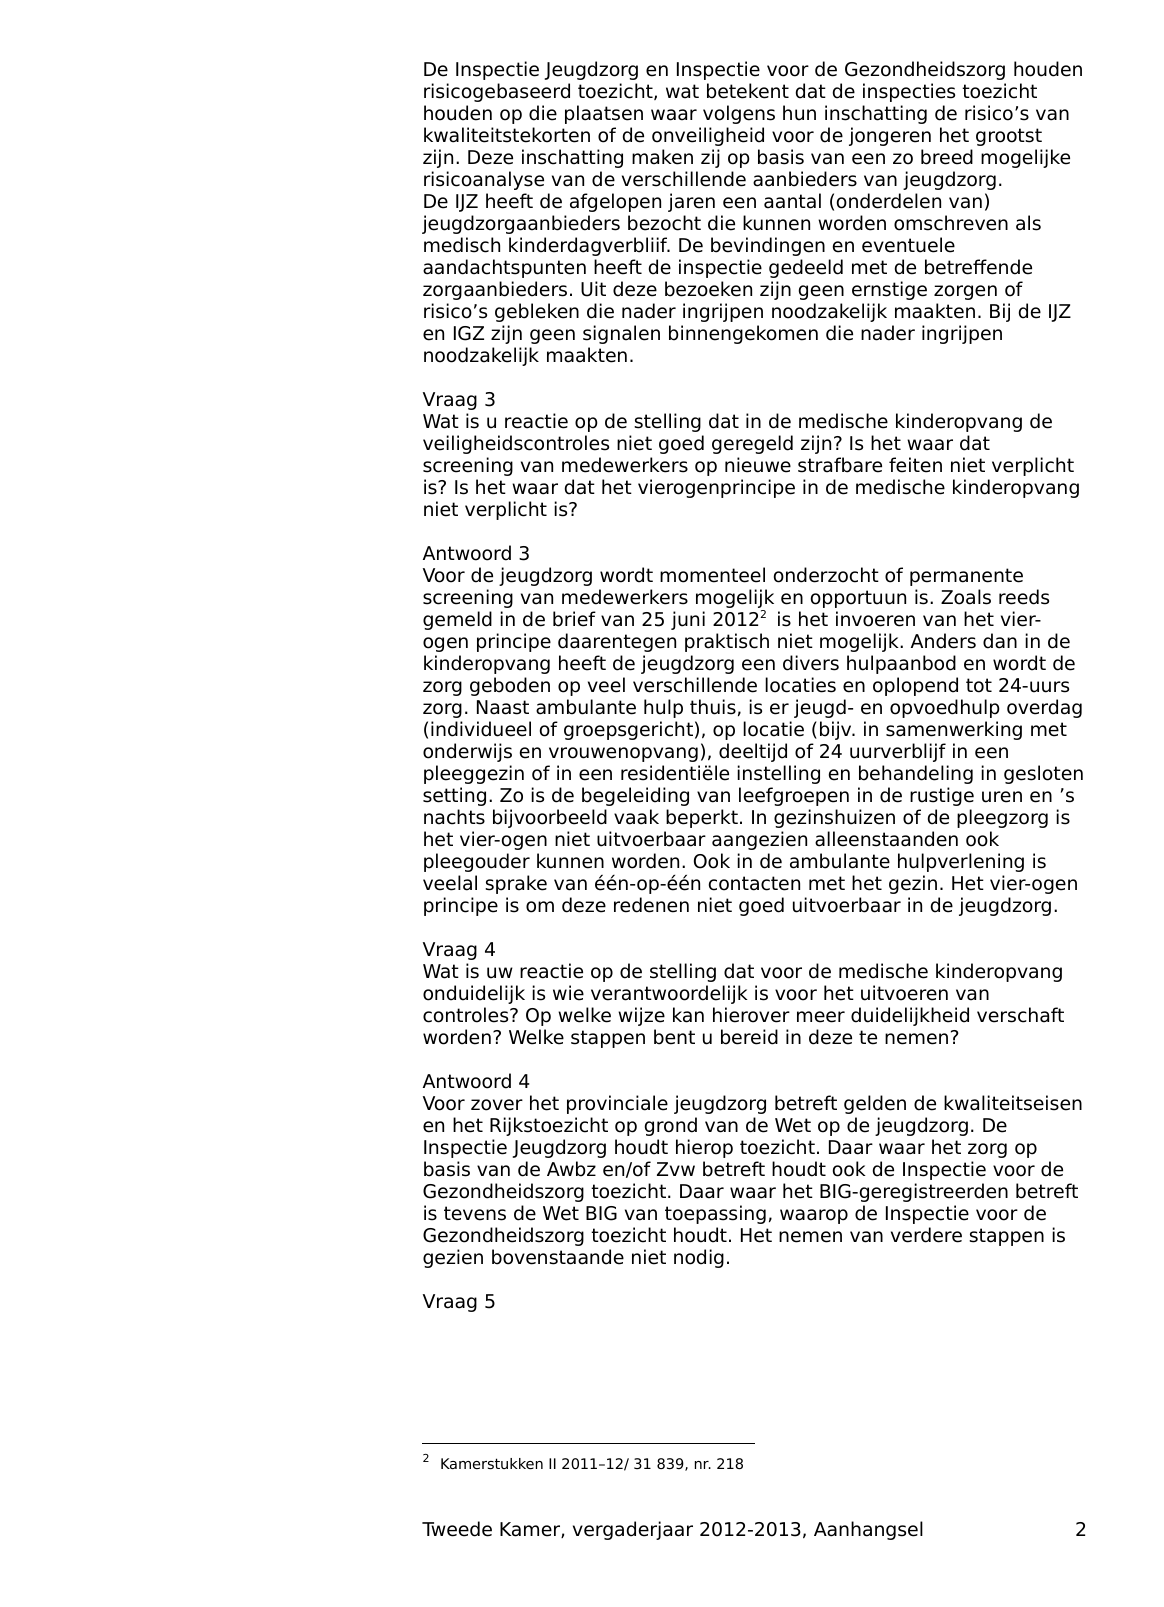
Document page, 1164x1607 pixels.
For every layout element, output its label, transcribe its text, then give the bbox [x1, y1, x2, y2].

text Voor zover het provinciale jeugdzorg betreft gelden de kwaliteitseisen en het Rijkstoezicht op grond van de Wet op de jeugdzorg. De Inspectie Jeugdzorg houdt hierop toezicht. Daar waar het zorg op basis van de Awbz en/of Zvw betreft houdt ook de Inspectie voor de Gezondheidszorg toezicht. Daar waar het BIG-geregistreerden betreft is tevens de Wet BIG van toepassing, waarop de Inspectie voor de Gezondheidszorg toezicht houdt. Het nemen van verdere stappen is gezien bovenstaande niet nodig. [422, 1093, 1087, 1269]
text Wat is uw reactie op de stelling dat voor de medische kinderopvang onduidelijk is wie verantwoordelijk is voor het uitvoeren van controles? Op welke wijze kan hierover meer duidelijkheid verschaft worden? Welke stappen bent u bereid in deze te nemen? [422, 961, 1087, 1049]
text De Inspectie Jeugdzorg en Inspectie voor de Gezondheidszorg houden risicogebaseerd toezicht, wat betekent dat de inspecties toezicht houden op die plaatsen waar volgens hun inschatting de risico’s van kwaliteitstekorten of de onveiligheid voor de jongeren het grootst zijn. Deze inschatting maken zij op basis van een zo breed mogelijke risicoanalyse van de verschillende aanbieders van jeugdzorg. [422, 59, 1087, 191]
text Voor de jeugdzorg wordt momenteel onderzocht of permanente screening van medewerkers mogelijk en opportuun is. Zoals reeds gemeld in de brief van 25 juni 2012 is het invoeren van het vier-ogen principe daarentegen praktisch niet mogelijk. Anders dan in de kinderopvang heeft de jeugdzorg een divers hulpaanbod en wordt de zorg geboden op veel verschillende locaties en oplopend tot 24-uurs zorg. Naast ambulante hulp thuis, is er jeugd- en opvoedhulp overdag (individueel of groepsgericht), op locatie (bijv. in samenwerking met onderwijs en vrouwenopvang), deeltijd of 24 uurverblijf in een pleeggezin of in een residentiële instelling en behandeling in gesloten setting. Zo is de begeleiding van leefgroepen in de rustige uren en ’s nachts bijvoorbeeld vaak beperkt. In gezinshuizen of de pleegzorg is het vier-ogen niet uitvoerbaar aangezien alleenstaanden ook pleegouder kunnen worden. Ook in de ambulante hulpverlening is veelal sprake van één-op-één contacten met het gezin. Het vier-ogen principe is om deze redenen niet goed uitvoerbaar in de jeugdzorg. [422, 565, 1087, 917]
text Antwoord 4 [422, 1071, 1087, 1093]
text Wat is u reactie op de stelling dat in de medische kinderopvang de veiligheidscontroles niet goed geregeld zijn? Is het waar dat screening van medewerkers op nieuwe strafbare feiten niet verplicht is? Is het waar dat het vierogenprincipe in de medische kinderopvang niet verplicht is? [422, 411, 1087, 521]
text Vraag 4 [422, 939, 1087, 961]
text Vraag 3 [422, 389, 1087, 411]
text Antwoord 3 [422, 543, 1087, 565]
text Vraag 5 [422, 1291, 1087, 1313]
text De IJZ heeft de afgelopen jaren een aantal (onderdelen van) jeugdzorgaanbieders bezocht die kunnen worden omschreven als medisch kinderdagverbliif. De bevindingen en eventuele aandachtspunten heeft de inspectie gedeeld met de betreffende zorgaanbieders. Uit deze bezoeken zijn geen ernstige zorgen of risico’s gebleken die nader ingrijpen noodzakelijk maakten. Bij de IJZ en IGZ zijn geen signalen binnengekomen die nader ingrijpen noodzakelijk maakten. [422, 191, 1087, 367]
text Kamerstukken II 2011–12/ 31 839, nr. 218 [422, 1452, 1087, 1474]
